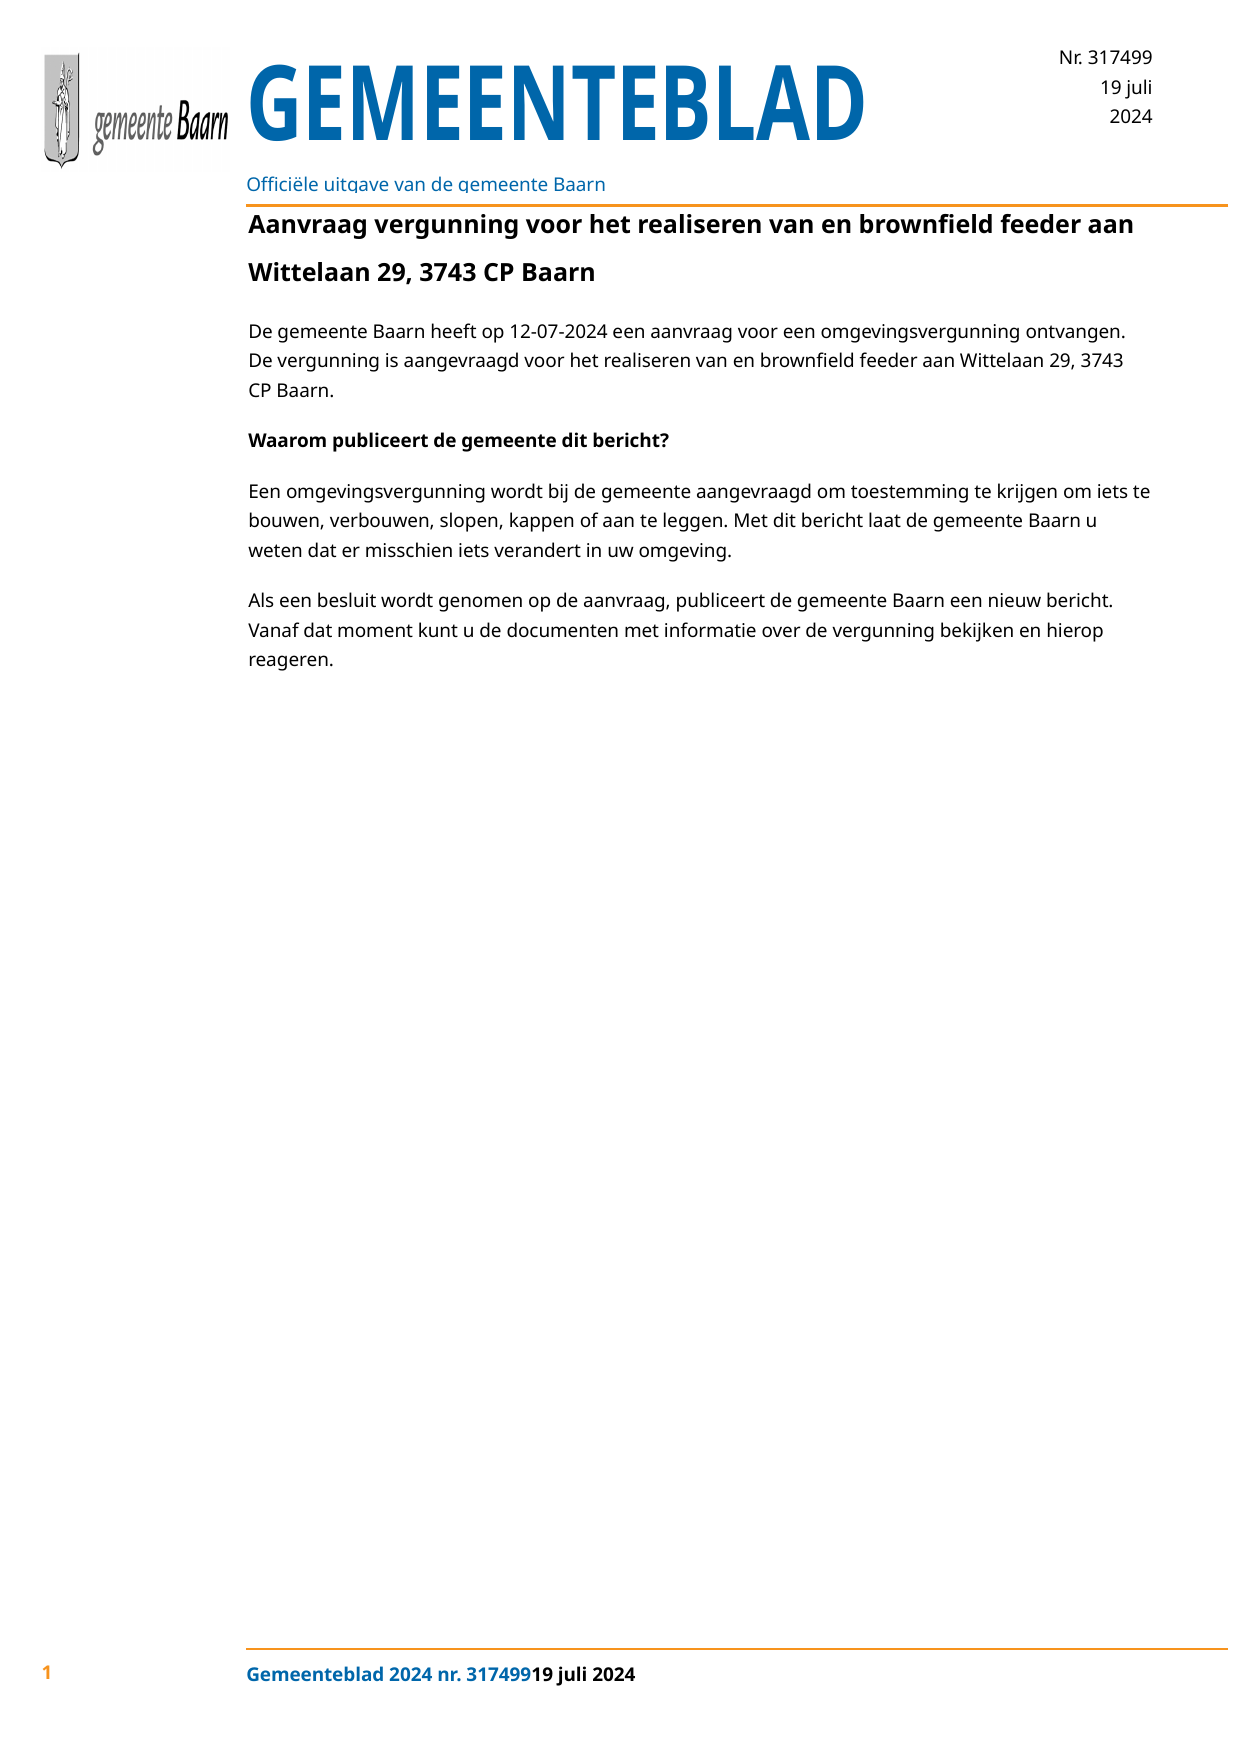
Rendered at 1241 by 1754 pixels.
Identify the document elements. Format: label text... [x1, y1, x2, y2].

text Waarom publiceert de gemeente dit bericht? [248, 427, 1152, 453]
text Een omgevingsvergunning wordt bij de gemeente aangevraagd om toestemming te krijgen om iets te bouwen, verbouwen, slopen, kappen of aan te leggen. Met dit bericht laat de gemeente Baarn u weten dat er misschien iets verandert in uw omgeving. [248, 478, 1152, 563]
picture [41, 47, 231, 172]
text Als een besluit wordt genomen op de aanvraag, publiceert de gemeente Baarn een nieuw bericht. Vanaf dat moment kunt u de documenten met informatie over de vergunning bekijken en hierop reageren. [248, 587, 1152, 672]
text Aanvraag vergunning voor het realiseren van en brownfield feeder aan Wittelaan 29, 3743 CP Baarn [248, 207, 1152, 288]
text De gemeente Baarn heeft op 12-07-2024 een aanvraag voor een omgevingsvergunning ontvangen. De vergunning is aangevraagd voor het realiseren van en brownfield feeder aan Wittelaan 29, 3743 CP Baarn. [248, 318, 1152, 403]
